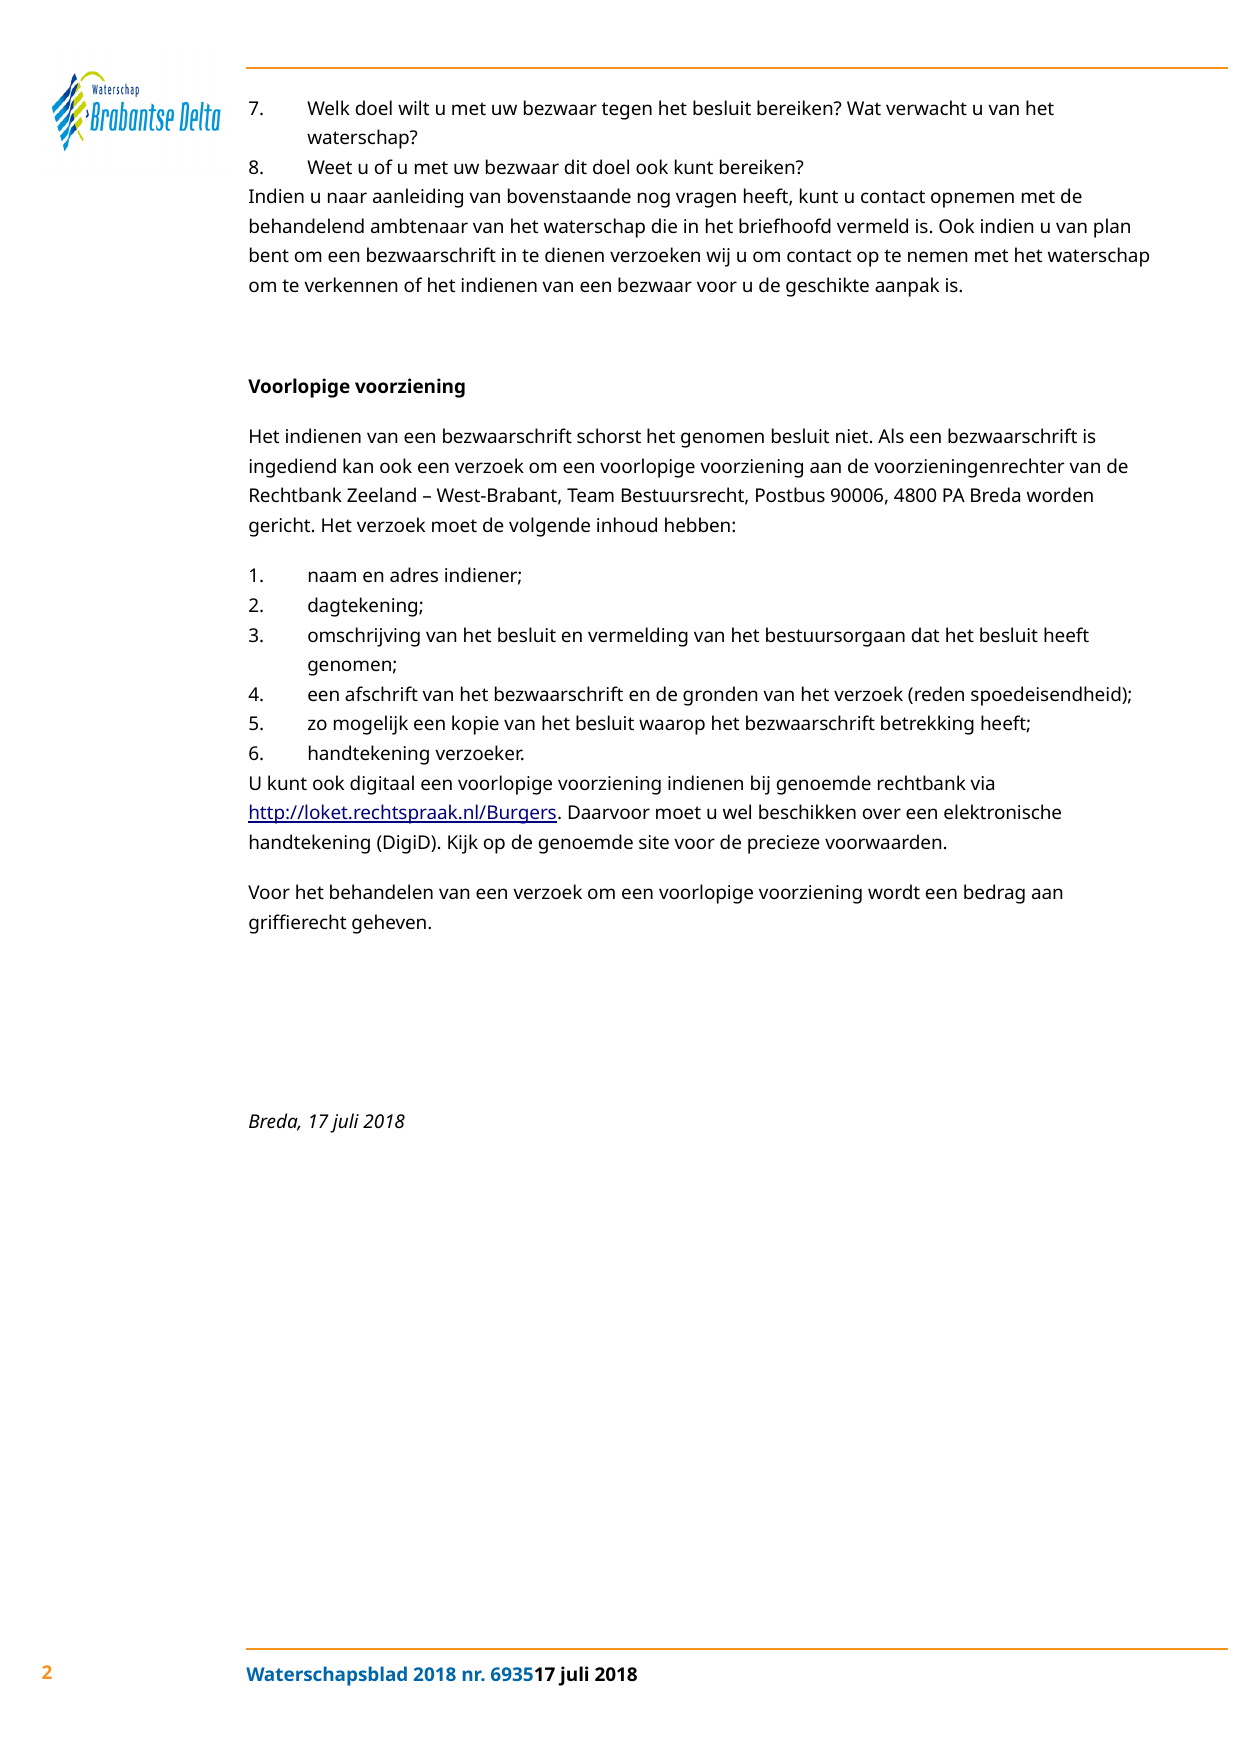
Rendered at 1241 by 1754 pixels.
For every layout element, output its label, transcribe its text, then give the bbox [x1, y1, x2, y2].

list zo mogelijk een kopie van het besluit waarop het bezwaarschrift betrekking heeft; [248, 711, 1152, 736]
text U kunt ook digitaal een voorlopige voorziening indienen bij genoemde rechtbank via http://loket.rechtspraak.nl/Burgers. Daarvoor moet u wel beschikken over een elektronische handtekening (DigiD). Kijk op de genoemde site voor de precieze voorwaarden. [248, 770, 1152, 855]
text Breda, 17 juli 2018 [248, 1108, 1152, 1134]
text Het indienen van een bezwaarschrift schorst het genomen besluit niet. Als een bezwaarschrift is ingediend kan ook een verzoek om een voorlopige voorziening aan de voorzieningenrechter van de Rechtbank Zeeland – West-Brabant, Team Bestuursrecht, Postbus 90006, 4800 PA Breda worden gericht. Het verzoek moet de volgende inhoud hebben: [248, 423, 1152, 538]
text Voorlopige voorziening [248, 373, 1152, 399]
list naam en adres indiener; [248, 563, 1152, 588]
list handtekening verzoeker. [248, 740, 1152, 766]
text Indien u naar aanleiding van bovenstaande nog vragen heeft, kunt u contact opnemen met de behandelend ambtenaar van het waterschap die in het briefhoofd vermeld is. Ook indien u van plan bent om een bezwaarschrift in te dienen verzoeken wij u om contact op te nemen met het waterschap om te verkennen of het indienen van een bezwaar voor u de geschikte aanpak is. [248, 183, 1152, 298]
picture [41, 47, 231, 172]
list een afschrift van het bezwaarschrift en de gronden van het verzoek (reden spoedeisendheid); [248, 681, 1152, 707]
list Welk doel wilt u met uw bezwaar tegen het besluit bereiken? Wat verwacht u van het waterschap? [248, 95, 1152, 150]
list Weet u of u met uw bezwaar dit doel ook kunt bereiken? [248, 154, 1152, 180]
text Voor het behandelen van een verzoek om een voorlopige voorziening wordt een bedrag aan griffierecht geheven. [248, 879, 1152, 935]
list dagtekening; [248, 592, 1152, 618]
list omschrijving van het besluit en vermelding van het bestuursorgaan dat het besluit heeft genomen; [248, 622, 1152, 677]
